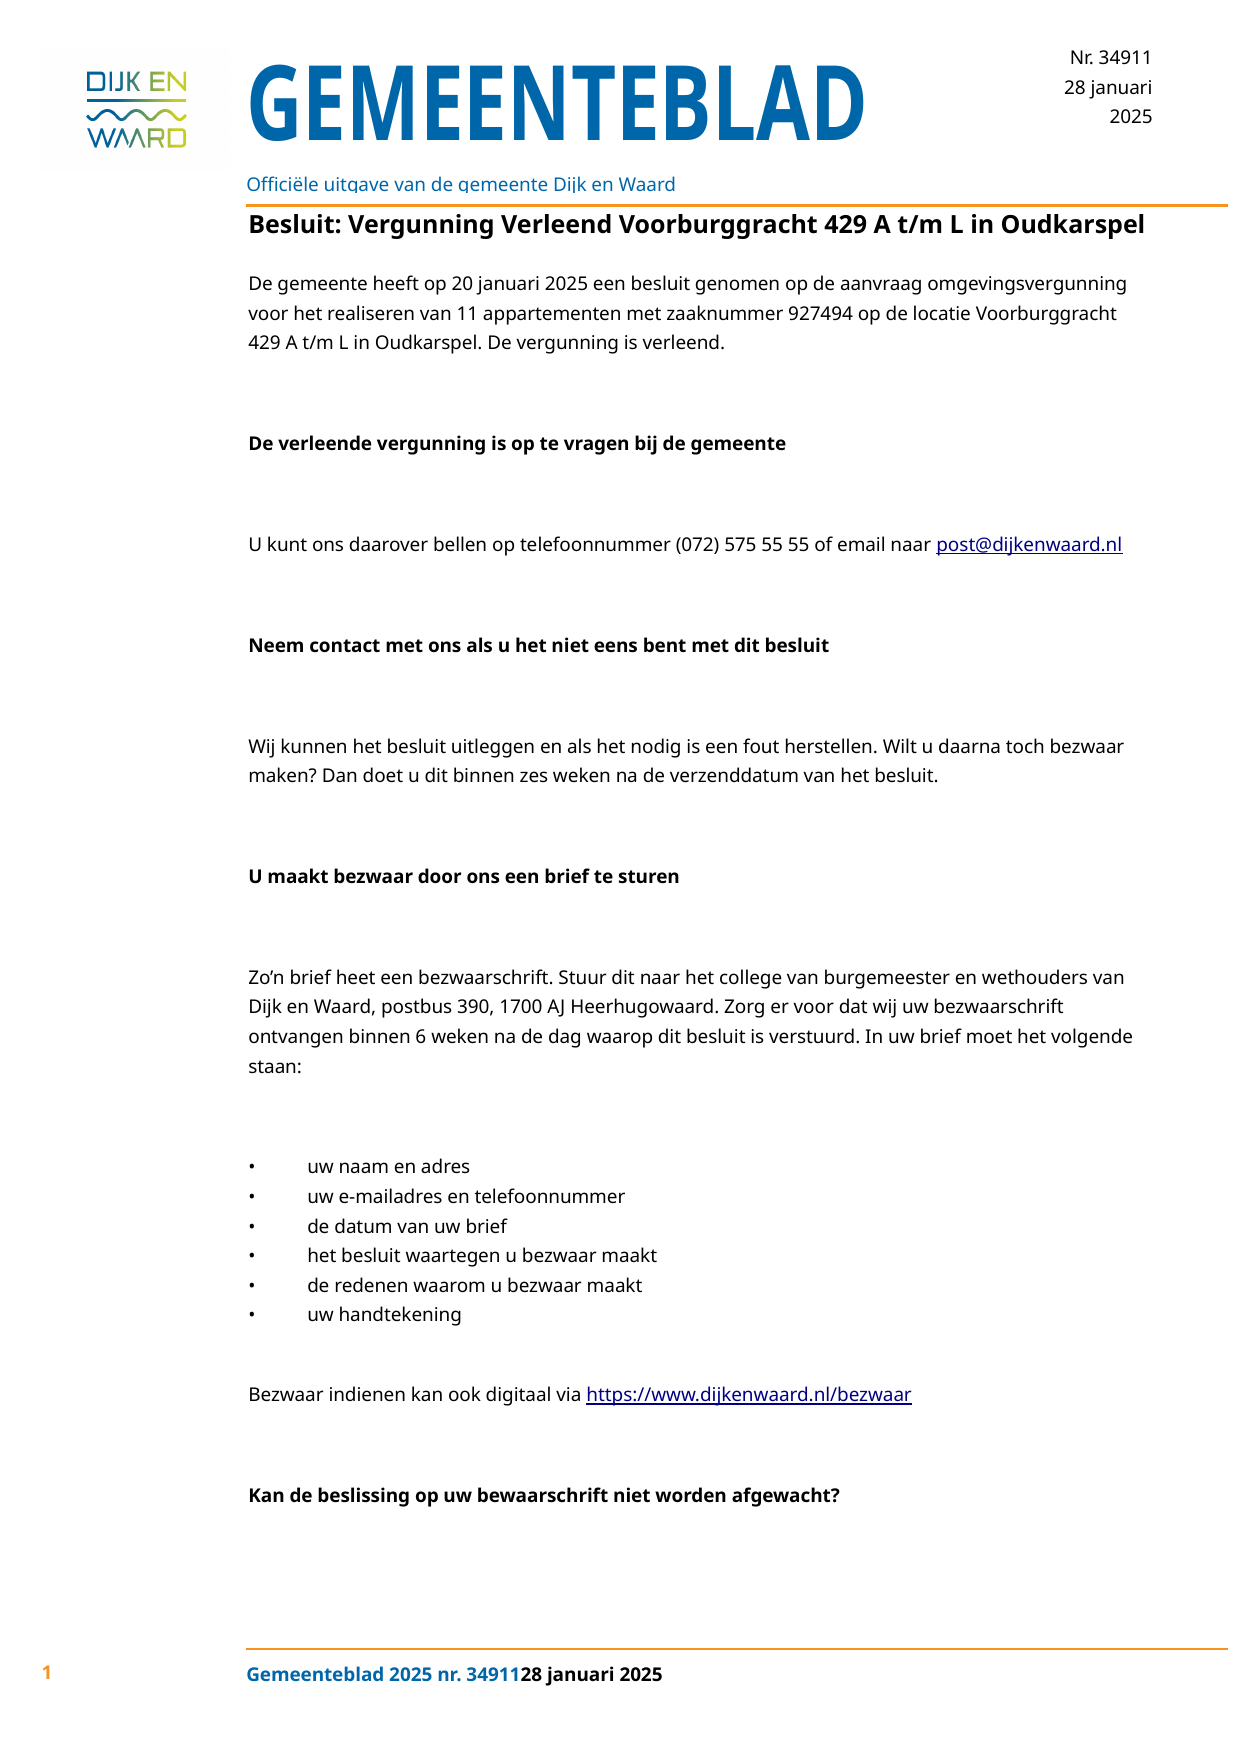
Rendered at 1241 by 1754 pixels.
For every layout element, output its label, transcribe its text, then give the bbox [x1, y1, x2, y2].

list uw handtekening [248, 1302, 1152, 1327]
text De verleende vergunning is op te vragen bij de gemeente [248, 430, 1152, 456]
text U kunt ons daarover bellen op telefoonnummer (072) 575 55 55 of email naar post@dijkenwaard.nl [248, 531, 1152, 557]
list de datum van uw brief [248, 1213, 1152, 1238]
text Besluit: Vergunning Verleend Voorburggracht 429 A t/m L in Oudkarspel [248, 207, 1152, 241]
list het besluit waartegen u bezwaar maakt [248, 1242, 1152, 1268]
text De gemeente heeft op 20 januari 2025 een besluit genomen op de aanvraag omgevingsvergunning voor het realiseren van 11 appartementen met zaaknummer 927494 op de locatie Voorburggracht 429 A t/m L in Oudkarspel. De vergunning is verleend. [248, 270, 1152, 355]
picture [41, 47, 231, 172]
text Kan de beslissing op uw bewaarschrift niet worden afgewacht? [248, 1482, 1152, 1508]
list uw naam en adres [248, 1154, 1152, 1179]
text Wij kunnen het besluit uitleggen en als het nodig is een fout herstellen. Wilt u daarna toch bezwaar maken? Dan doet u dit binnen zes weken na de verzenddatum van het besluit. [248, 733, 1152, 788]
text U maakt bezwaar door ons een brief te sturen [248, 863, 1152, 889]
list de redenen waarom u bezwaar maakt [248, 1272, 1152, 1298]
text Neem contact met ons als u het niet eens bent met dit besluit [248, 632, 1152, 658]
text Bezwaar indienen kan ook digitaal via https://www.dijkenwaard.nl/bezwaar [248, 1382, 1152, 1407]
text Zo’n brief heet een bezwaarschrift. Stuur dit naar het college van burgemeester en wethouders van Dijk en Waard, postbus 390, 1700 AJ Heerhugowaard. Zorg er voor dat wij uw bezwaarschrift ontvangen binnen 6 weken na de dag waarop dit besluit is verstuurd. In uw brief moet het volgende staan: [248, 964, 1152, 1078]
list uw e-mailadres en telefoonnummer [248, 1183, 1152, 1209]
